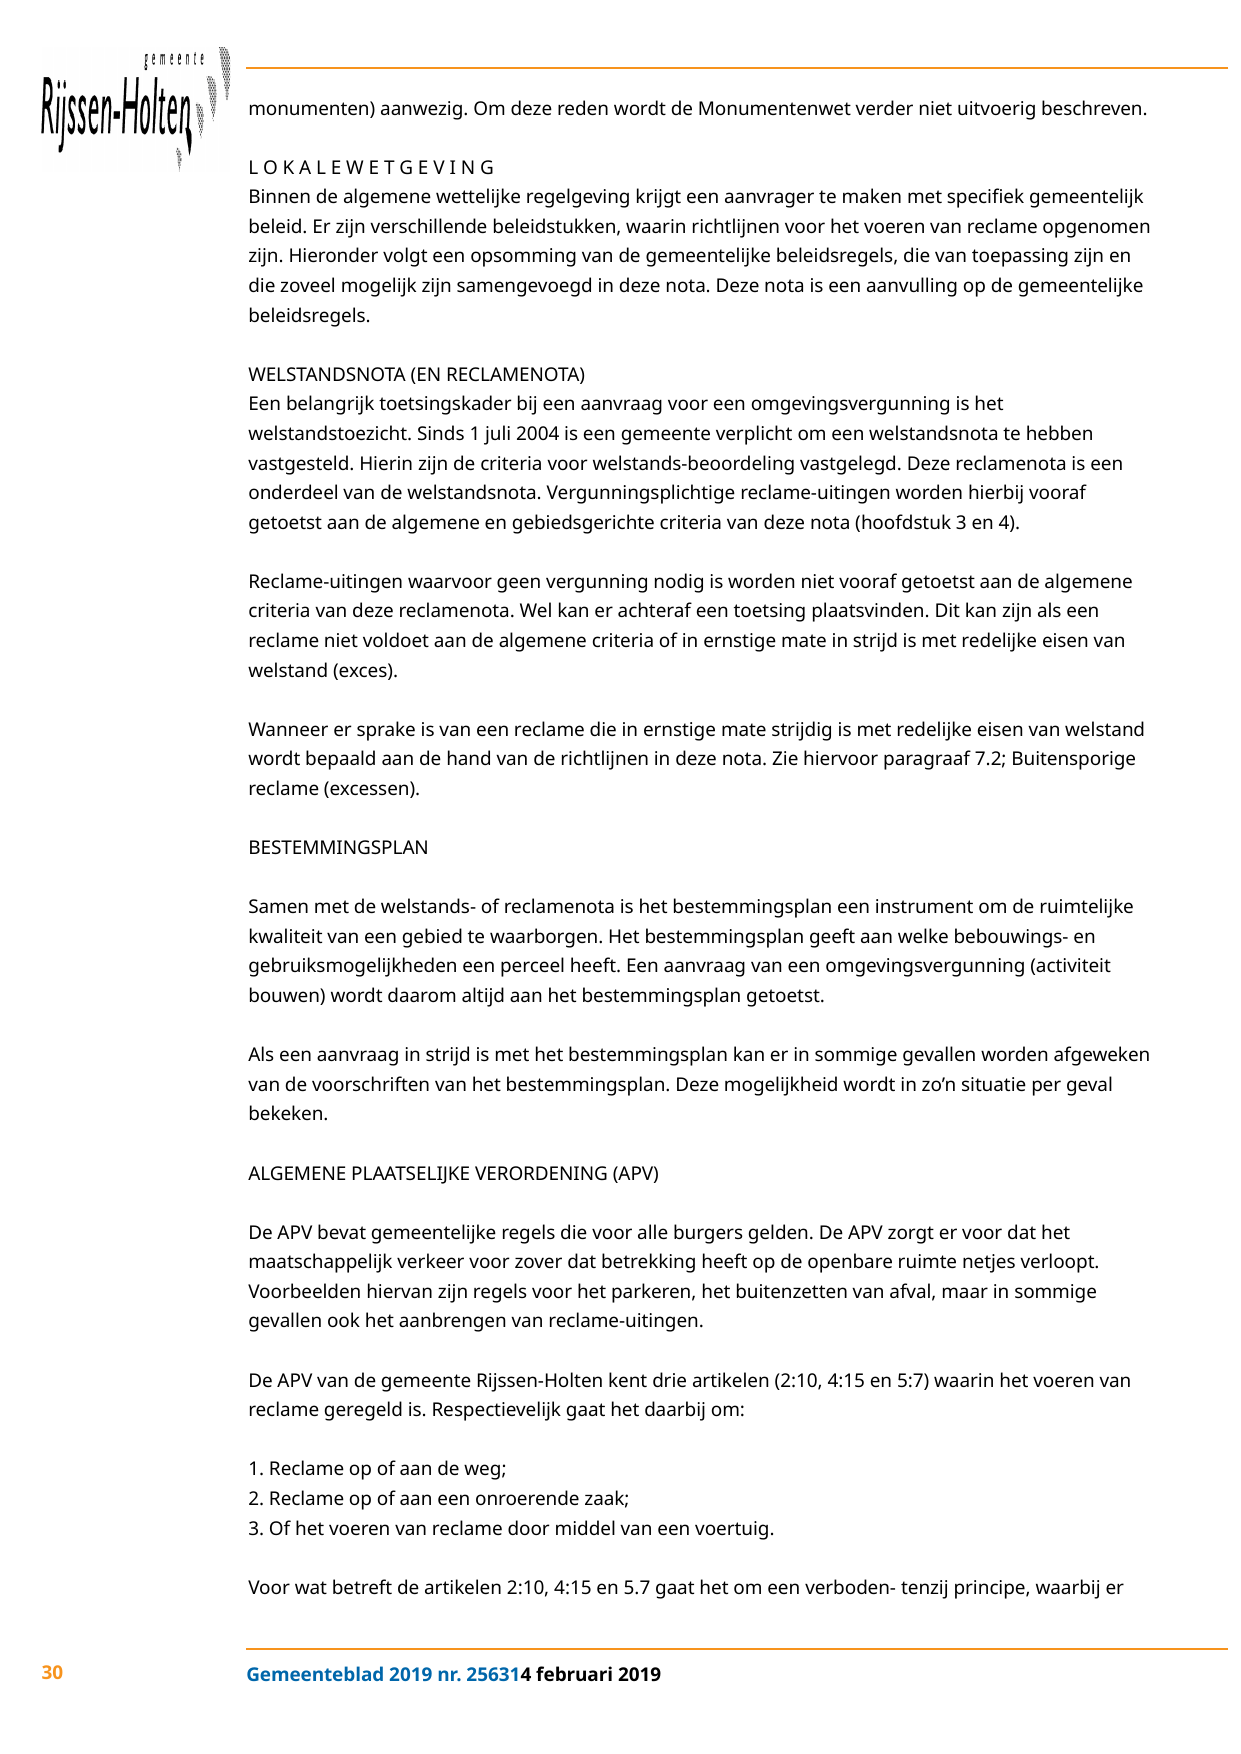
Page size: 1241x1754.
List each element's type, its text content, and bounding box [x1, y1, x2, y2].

text monumenten) aanwezig. Om deze reden wordt de Monumentenwet verder niet uitvoerig beschreven. [248, 95, 1152, 121]
text Als een aanvraag in strijd is met het bestemmingsplan kan er in sommige gevallen worden afgeweken van de voorschriften van het bestemmingsplan. Deze mogelijkheid wordt in zo’n situatie per geval bekeken. [248, 1041, 1152, 1126]
text 3. Of het voeren van reclame door middel van een voertuig. [248, 1515, 1152, 1541]
text De APV bevat gemeentelijke regels die voor alle burgers gelden. De APV zorgt er voor dat het maatschappelijk verkeer voor zover dat betrekking heeft op de openbare ruimte netjes verloopt. Voorbeelden hiervan zijn regels voor het parkeren, het buitenzetten van afval, maar in sommige gevallen ook het aanbrengen van reclame-uitingen. [248, 1219, 1152, 1333]
text De APV van de gemeente Rijssen-Holten kent drie artikelen (2:10, 4:15 en 5:7) waarin het voeren van reclame geregeld is. Respectievelijk gaat het daarbij om: [248, 1367, 1152, 1422]
text Voor wat betreft de artikelen 2:10, 4:15 en 5.7 gaat het om een verboden- tenzij principe, waarbij er [248, 1574, 1152, 1600]
text Wanneer er sprake is van een reclame die in ernstige mate strijdig is met redelijke eisen van welstand wordt bepaald aan de hand van de richtlijnen in deze nota. Zie hiervoor paragraaf 7.2; Buitensporige reclame (excessen). [248, 716, 1152, 801]
text BESTEMMINGSPLAN [248, 834, 1152, 860]
text 1. Reclame op of aan de weg; [248, 1456, 1152, 1481]
text Binnen de algemene wettelijke regelgeving krijgt een aanvrager te maken met specifiek gemeentelijk beleid. Er zijn verschillende beleidstukken, waarin richtlijnen voor het voeren van reclame opgenomen zijn. Hieronder volgt een opsomming van de gemeentelijke beleidsregels, die van toepassing zijn en die zoveel mogelijk zijn samengevoegd in deze nota. Deze nota is een aanvulling op de gemeentelijke beleidsregels. [248, 183, 1152, 328]
text L O K A L E W E T G E V I N G [248, 154, 1152, 180]
picture [41, 47, 231, 172]
text Reclame-uitingen waarvoor geen vergunning nodig is worden niet vooraf getoetst aan de algemene criteria van deze reclamenota. Wel kan er achteraf een toetsing plaatsvinden. Dit kan zijn als een reclame niet voldoet aan de algemene criteria of in ernstige mate in strijd is met redelijke eisen van welstand (exces). [248, 568, 1152, 683]
text Samen met de welstands- of reclamenota is het bestemmingsplan een instrument om de ruimtelijke kwaliteit van een gebied te waarborgen. Het bestemmingsplan geeft aan welke bebouwings- en gebruiksmogelijkheden een perceel heeft. Een aanvraag van een omgevingsvergunning (activiteit bouwen) wordt daarom altijd aan het bestemmingsplan getoetst. [248, 893, 1152, 1008]
text WELSTANDSNOTA (EN RECLAMENOTA) [248, 361, 1152, 387]
text 2. Reclame op of aan een onroerende zaak; [248, 1485, 1152, 1511]
text Een belangrijk toetsingskader bij een aanvraag voor een omgevingsvergunning is het welstandstoezicht. Sinds 1 juli 2004 is een gemeente verplicht om een welstandsnota te hebben vastgesteld. Hierin zijn de criteria voor welstands-beoordeling vastgelegd. Deze reclamenota is een onderdeel van de welstandsnota. Vergunningsplichtige reclame-uitingen worden hierbij vooraf getoetst aan de algemene en gebiedsgerichte criteria van deze nota (hoofdstuk 3 en 4). [248, 391, 1152, 535]
text ALGEMENE PLAATSELIJKE VERORDENING (APV) [248, 1160, 1152, 1186]
